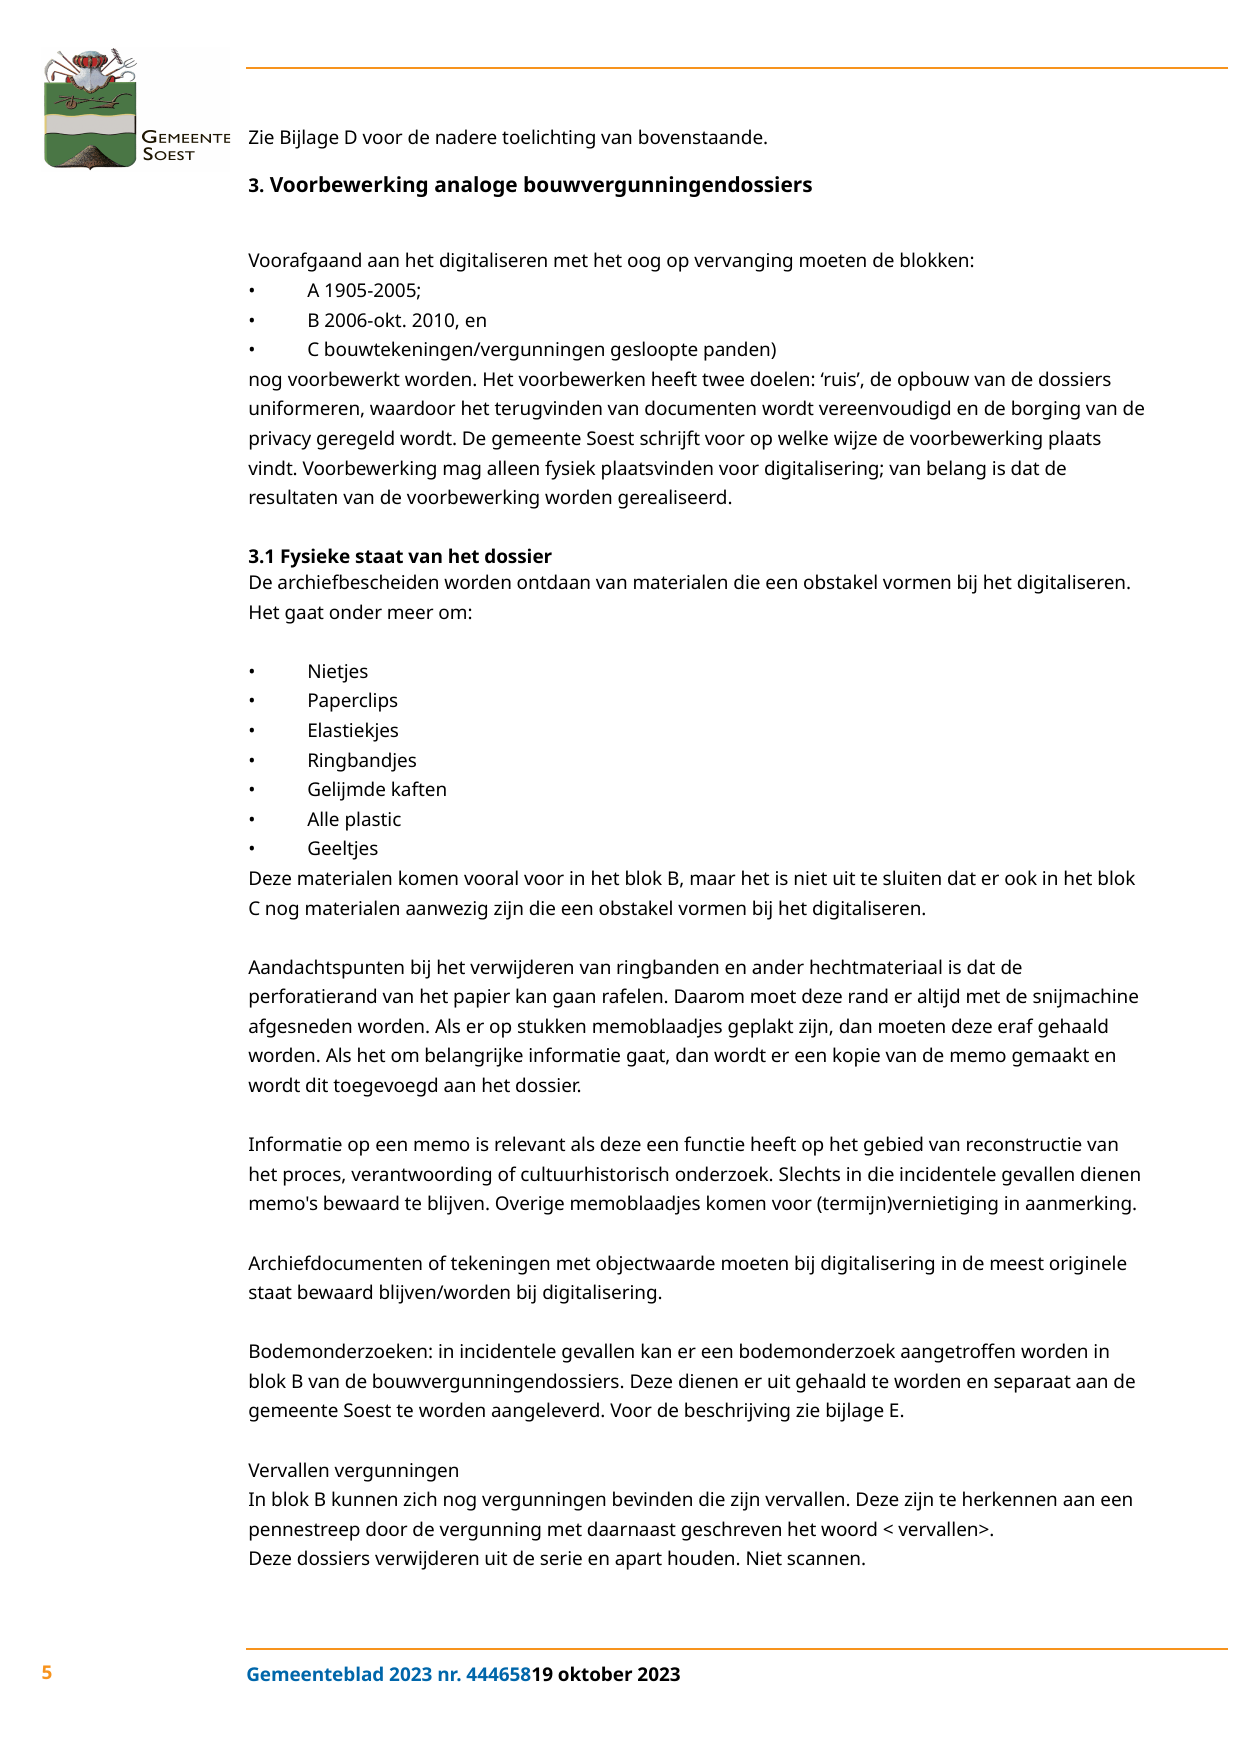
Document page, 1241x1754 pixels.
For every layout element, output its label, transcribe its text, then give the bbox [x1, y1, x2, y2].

text De archiefbescheiden worden ontdaan van materialen die een obstakel vormen bij het digitaliseren. Het gaat onder meer om: [248, 569, 1152, 624]
text Deze dossiers verwijderen uit de serie en apart houden. Niet scannen. [248, 1546, 1152, 1571]
list Paperclips [248, 688, 1152, 713]
list A 1905-2005; [248, 277, 1152, 303]
text Voorafgaand aan het digitaliseren met het oog op vervanging moeten de blokken: [248, 248, 1152, 273]
picture [41, 47, 231, 172]
list Alle plastic [248, 806, 1152, 832]
text In blok B kunnen zich nog vergunningen bevinden die zijn vervallen. Deze zijn te herkennen aan een pennestreep door de vergunning met daarnaast geschreven het woord < vervallen>. [248, 1486, 1152, 1542]
list Geeltjes [248, 836, 1152, 861]
text 3. Voorbewerking analoge bouwvergunningendossiers [248, 170, 1152, 198]
text Zie Bijlage D voor de nadere toelichting van bovenstaande. [248, 124, 1152, 150]
text Aandachtspunten bij het verwijderen van ringbanden en ander hechtmateriaal is dat de perforatierand van het papier kan gaan rafelen. Daarom moet deze rand er altijd met de snijmachine afgesneden worden. Als er op stukken memoblaadjes geplakt zijn, dan moeten deze eraf gehaald worden. Als het om belangrijke informatie gaat, dan wordt er een kopie van de memo gemaakt en wordt dit toegevoegd aan het dossier. [248, 954, 1152, 1098]
text Bodemonderzoeken: in incidentele gevallen kan er een bodemonderzoek aangetroffen worden in blok B van de bouwvergunningendossiers. Deze dienen er uit gehaald te worden en separaat aan de gemeente Soest te worden aangeleverd. Voor de beschrijving zie bijlage E. [248, 1338, 1152, 1423]
list Elastiekjes [248, 717, 1152, 743]
text nog voorbewerkt worden. Het voorbewerken heeft twee doelen: ‘ruis’, de opbouw van de dossiers uniformeren, waardoor het terugvinden van documenten wordt vereenvoudigd en de borging van de privacy geregeld wordt. De gemeente Soest schrijft voor op welke wijze de voorbewerking plaats vindt. Voorbewerking mag alleen fysiek plaatsvinden voor digitalisering; van belang is dat de resultaten van de voorbewerking worden gerealiseerd. [248, 366, 1152, 510]
list B 2006-okt. 2010, en [248, 307, 1152, 333]
list C bouwtekeningen/vergunningen gesloopte panden) [248, 336, 1152, 362]
list Ringbandjes [248, 747, 1152, 772]
list Nietjes [248, 658, 1152, 684]
text Vervallen vergunningen [248, 1457, 1152, 1482]
text Deze materialen komen vooral voor in het blok B, maar het is niet uit te sluiten dat er ook in het blok C nog materialen aanwezig zijn die een obstakel vormen bij het digitaliseren. [248, 865, 1152, 920]
list Gelijmde kaften [248, 776, 1152, 802]
text Archiefdocumenten of tekeningen met objectwaarde moeten bij digitalisering in de meest originele staat bewaard blijven/worden bij digitalisering. [248, 1250, 1152, 1305]
text 3.1 Fysieke staat van het dossier [248, 543, 1152, 569]
text Informatie op een memo is relevant als deze een functie heeft op het gebied van reconstructie van het proces, verantwoording of cultuurhistorisch onderzoek. Slechts in die incidentele gevallen dienen memo's bewaard te blijven. Overige memoblaadjes komen voor (termijn)vernietiging in aanmerking. [248, 1131, 1152, 1216]
